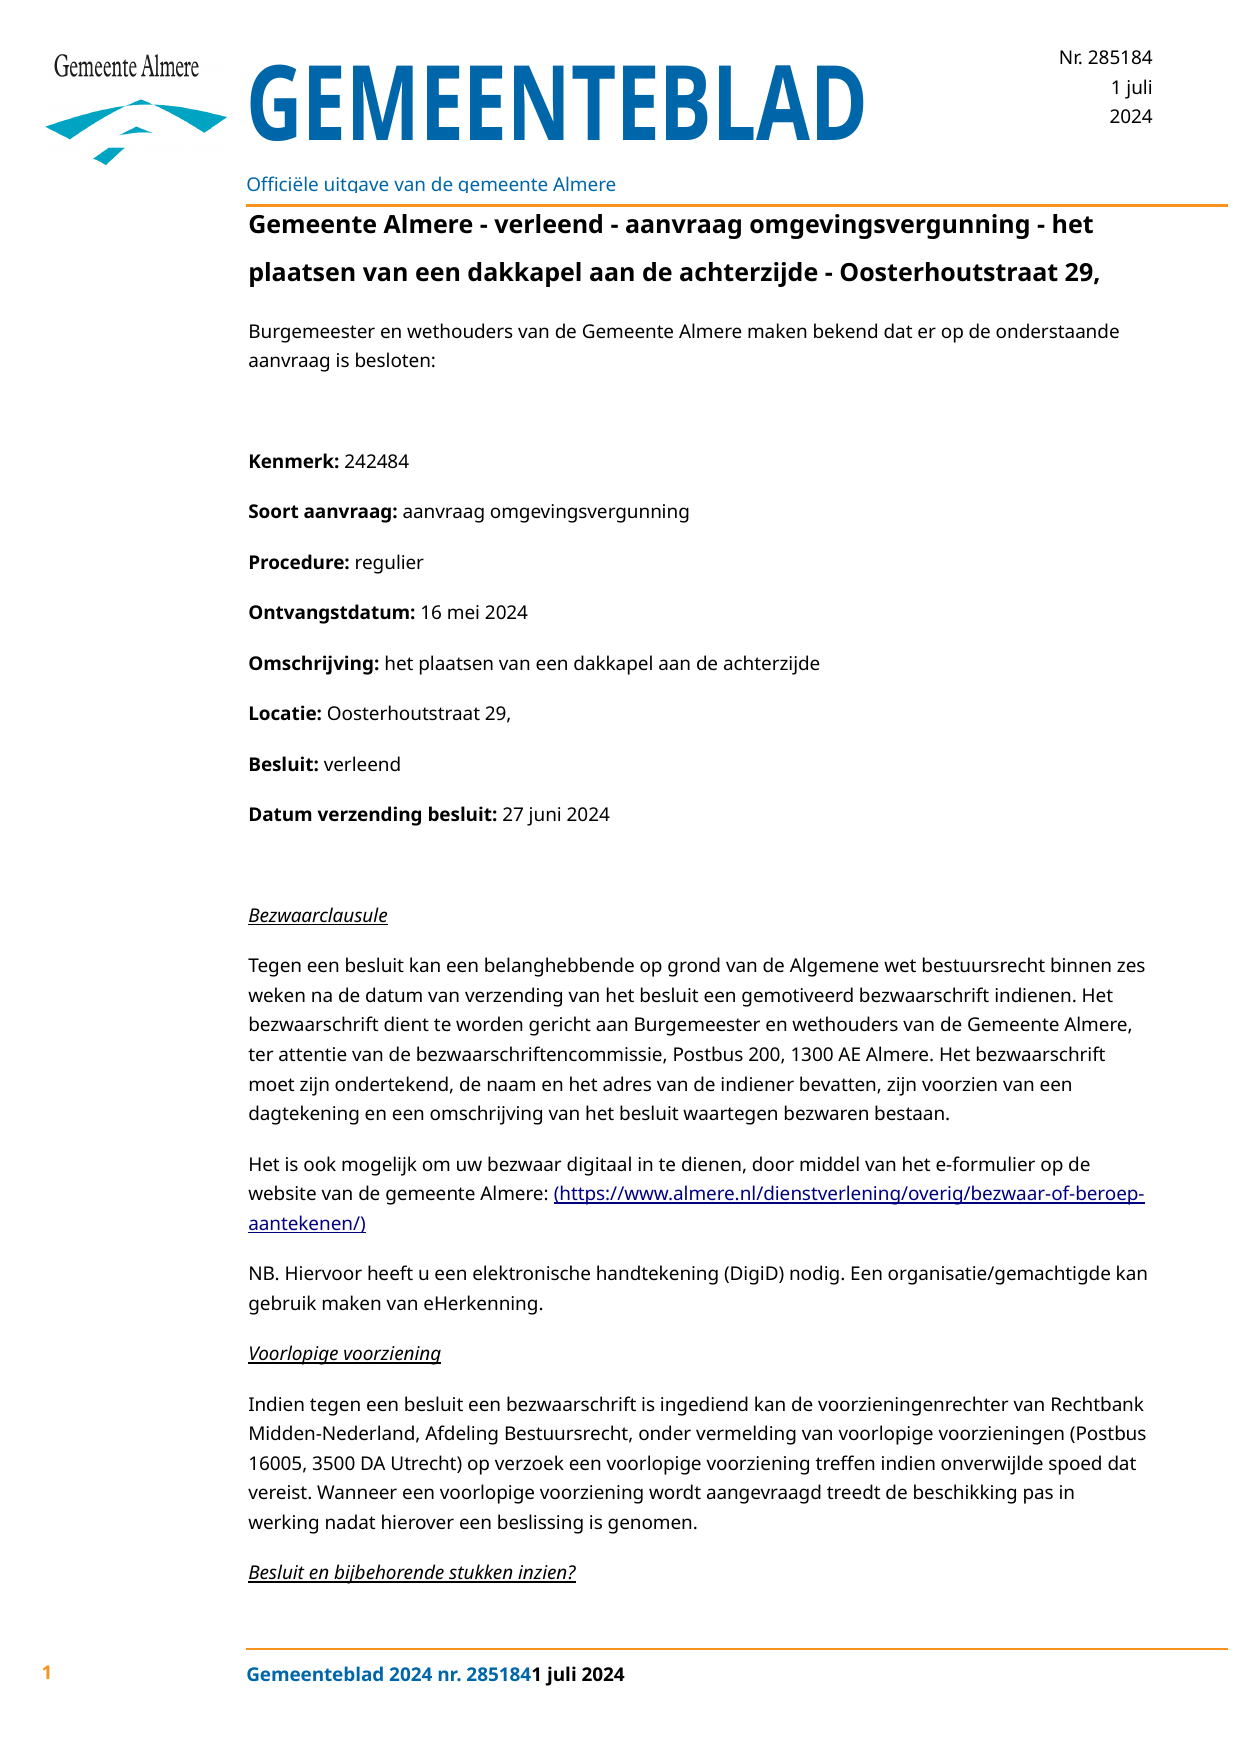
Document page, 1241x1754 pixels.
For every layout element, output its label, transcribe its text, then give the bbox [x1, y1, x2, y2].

text Het is ook mogelijk om uw bezwaar digitaal in te dienen, door middel van het e-formulier op de website van de gemeente Almere: (https://www.almere.nl/dienstverlening/overig/bezwaar-of-beroep-aantekenen/) [248, 1151, 1152, 1236]
text Soort aanvraag: aanvraag omgevingsvergunning [248, 499, 1152, 524]
text Kenmerk: 242484 [248, 448, 1152, 474]
text Bezwaarclausule [248, 902, 1152, 928]
text Besluit: verleend [248, 751, 1152, 777]
text Procedure: regulier [248, 549, 1152, 575]
text Burgemeester en wethouders van de Gemeente Almere maken bekend dat er op de onderstaande aanvraag is besloten: [248, 318, 1152, 373]
text Locatie: Oosterhoutstraat 29, [248, 700, 1152, 726]
text NB. Hiervoor heeft u een elektronische handtekening (DigiD) nodig. Een organisatie/gemachtigde kan gebruik maken van eHerkenning. [248, 1260, 1152, 1316]
text Datum verzending besluit: 27 juni 2024 [248, 801, 1152, 827]
text Voorlopige voorziening [248, 1340, 1152, 1366]
text Tegen een besluit kan een belanghebbende op grond van de Algemene wet bestuursrecht binnen zes weken na de datum van verzending van het besluit een gemotiveerd bezwaarschrift indienen. Het bezwaarschrift dient te worden gericht aan Burgemeester en wethouders van de Gemeente Almere, ter attentie van de bezwaarschriftencommissie, Postbus 200, 1300 AE Almere. Het bezwaarschrift moet zijn ondertekend, de naam en het adres van de indiener bevatten, zijn voorzien van een dagtekening en een omschrijving van het besluit waartegen bezwaren bestaan. [248, 952, 1152, 1126]
text Gemeente Almere - verleend - aanvraag omgevingsvergunning - het plaatsen van een dakkapel aan de achterzijde - Oosterhoutstraat 29, [248, 207, 1152, 288]
text Omschrijving: het plaatsen van een dakkapel aan de achterzijde [248, 650, 1152, 676]
text Besluit en bijbehorende stukken inzien? [248, 1559, 1152, 1585]
text Ontvangstdatum: 16 mei 2024 [248, 599, 1152, 625]
picture [41, 47, 231, 172]
text Indien tegen een besluit een bezwaarschrift is ingediend kan de voorzieningenrechter van Rechtbank Midden-Nederland, Afdeling Bestuursrecht, onder vermelding van voorlopige voorzieningen (Postbus 16005, 3500 DA Utrecht) op verzoek een voorlopige voorziening treffen indien onverwijlde spoed dat vereist. Wanneer een voorlopige voorziening wordt aangevraagd treedt de beschikking pas in werking nadat hierover een beslissing is genomen. [248, 1391, 1152, 1535]
